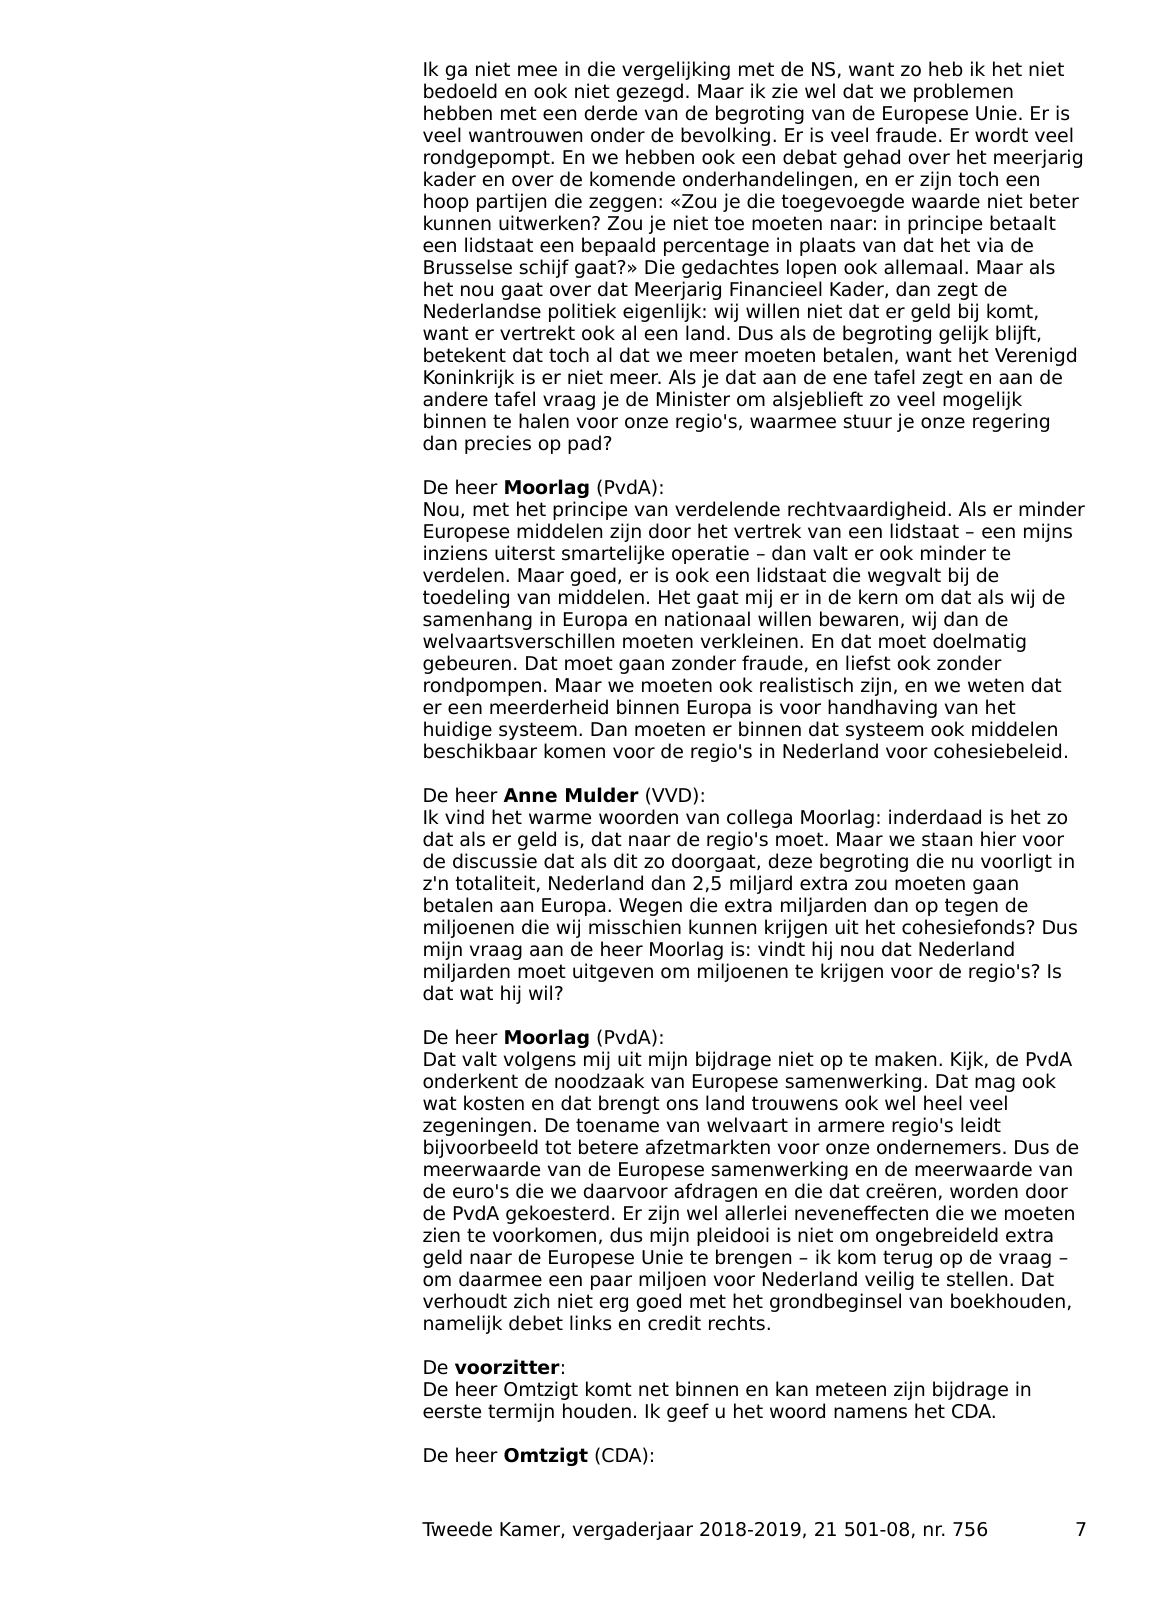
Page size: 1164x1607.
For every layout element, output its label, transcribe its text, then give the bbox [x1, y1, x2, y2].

text De heer Moorlag (PvdA): [422, 477, 1087, 499]
text Ik vind het warme woorden van collega Moorlag: inderdaad is het zo dat als er geld is, dat naar de regio's moet. Maar we staan hier voor de discussie dat als dit zo doorgaat, deze begroting die nu voorligt in z'n totaliteit, Nederland dan 2,5 miljard extra zou moeten gaan betalen aan Europa. Wegen die extra miljarden dan op tegen de miljoenen die wij misschien kunnen krijgen uit het cohesiefonds? Dus mijn vraag aan de heer Moorlag is: vindt hij nou dat Nederland miljarden moet uitgeven om miljoenen te krijgen voor de regio's? Is dat wat hij wil? [422, 807, 1087, 1004]
text Dat valt volgens mij uit mijn bijdrage niet op te maken. Kijk, de PvdA onderkent de noodzaak van Europese samenwerking. Dat mag ook wat kosten en dat brengt ons land trouwens ook wel heel veel zegeningen. De toename van welvaart in armere regio's leidt bijvoorbeeld tot betere afzetmarkten voor onze ondernemers. Dus de meerwaarde van de Europese samenwerking en de meerwaarde van de euro's die we daarvoor afdragen en die dat creëren, worden door de PvdA gekoesterd. Er zijn wel allerlei neveneffecten die we moeten zien te voorkomen, dus mijn pleidooi is niet om ongebreideld extra geld naar de Europese Unie te brengen – ik kom terug op de vraag – om daarmee een paar miljoen voor Nederland veilig te stellen. Dat verhoudt zich niet erg goed met het grondbeginsel van boekhouden, namelijk debet links en credit rechts. [422, 1049, 1087, 1334]
text De heer Moorlag (PvdA): [422, 1027, 1087, 1049]
text Nou, met het principe van verdelende rechtvaardigheid. Als er minder Europese middelen zijn door het vertrek van een lidstaat – een mijns inziens uiterst smartelijke operatie – dan valt er ook minder te verdelen. Maar goed, er is ook een lidstaat die wegvalt bij de toedeling van middelen. Het gaat mij er in de kern om dat als wij de samenhang in Europa en nationaal willen bewaren, wij dan de welvaartsverschillen moeten verkleinen. En dat moet doelmatig gebeuren. Dat moet gaan zonder fraude, en liefst ook zonder rondpompen. Maar we moeten ook realistisch zijn, en we weten dat er een meerderheid binnen Europa is voor handhaving van het huidige systeem. Dan moeten er binnen dat systeem ook middelen beschikbaar komen voor de regio's in Nederland voor cohesiebeleid. [422, 499, 1087, 763]
text De heer Omtzigt (CDA): [422, 1445, 1087, 1467]
text Ik ga niet mee in die vergelijking met de NS, want zo heb ik het niet bedoeld en ook niet gezegd. Maar ik zie wel dat we problemen hebben met een derde van de begroting van de Europese Unie. Er is veel wantrouwen onder de bevolking. Er is veel fraude. Er wordt veel rondgepompt. En we hebben ook een debat gehad over het meerjarig kader en over de komende onderhandelingen, en er zijn toch een hoop partijen die zeggen: «Zou je die toegevoegde waarde niet beter kunnen uitwerken? Zou je niet toe moeten naar: in principe betaalt een lidstaat een bepaald percentage in plaats van dat het via de Brusselse schijf gaat?» Die gedachtes lopen ook allemaal. Maar als het nou gaat over dat Meerjarig Financieel Kader, dan zegt de Nederlandse politiek eigenlijk: wij willen niet dat er geld bij komt, want er vertrekt ook al een land. Dus als de begroting gelijk blijft, betekent dat toch al dat we meer moeten betalen, want het Verenigd Koninkrijk is er niet meer. Als je dat aan de ene tafel zegt en aan de andere tafel vraag je de Minister om alsjeblieft zo veel mogelijk binnen te halen voor onze regio's, waarmee stuur je onze regering dan precies op pad? [422, 59, 1087, 455]
text De voorzitter: [422, 1357, 1087, 1379]
text De heer Omtzigt komt net binnen en kan meteen zijn bijdrage in eerste termijn houden. Ik geef u het woord namens het CDA. [422, 1379, 1087, 1423]
text De heer Anne Mulder (VVD): [422, 785, 1087, 807]
